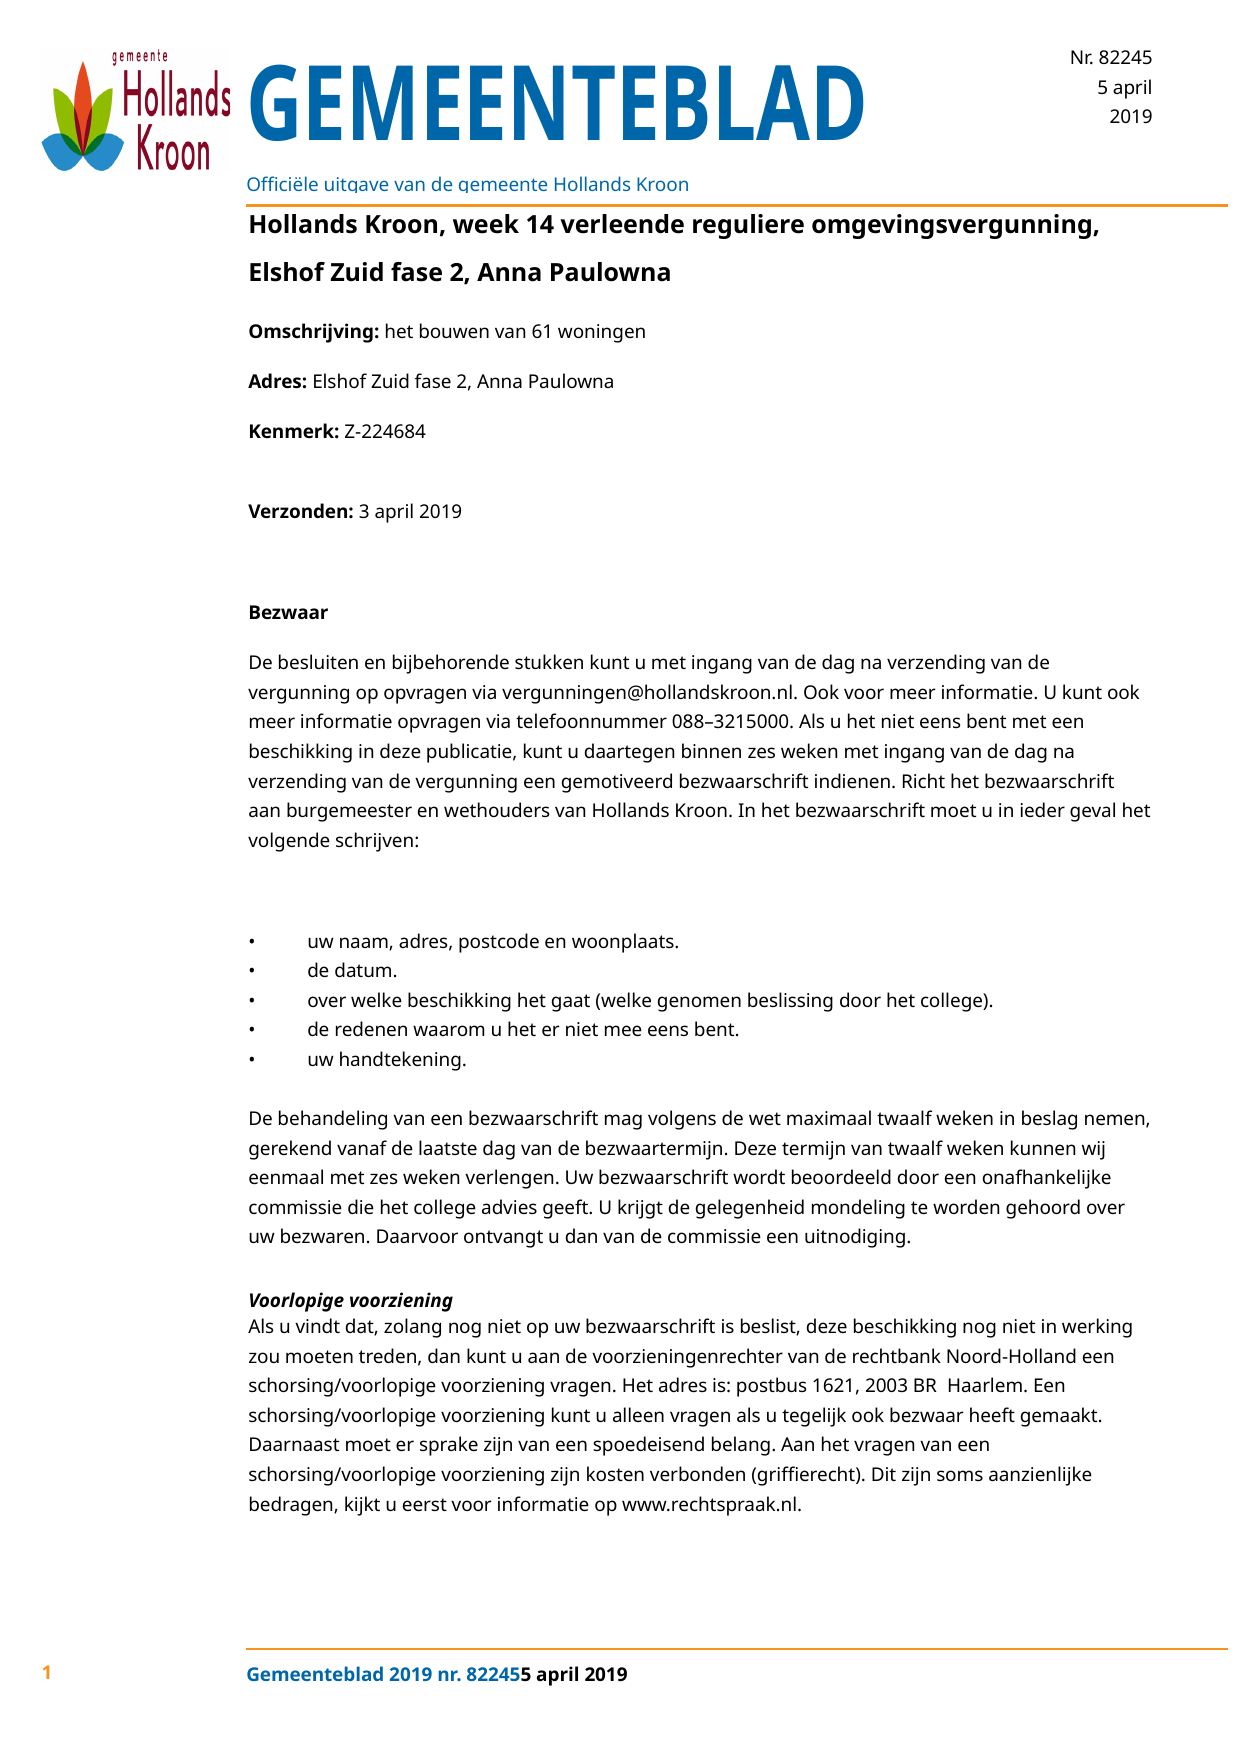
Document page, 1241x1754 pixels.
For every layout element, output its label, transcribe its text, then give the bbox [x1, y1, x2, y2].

picture [41, 47, 231, 172]
text Omschrijving: het bouwen van 61 woningen [248, 318, 1152, 344]
table_header [700, 469, 1152, 495]
text Hollands Kroon, week 14 verleende reguliere omgevingsvergunning, Elshof Zuid fase 2, Anna Paulowna [248, 207, 1152, 288]
list uw naam, adres, postcode en woonplaats. [248, 928, 1152, 953]
text Verzonden: 3 april 2019 [248, 498, 1152, 524]
text Bezwaar [248, 599, 1152, 625]
list uw handtekening. [248, 1046, 1152, 1072]
list de redenen waarom u het er niet mee eens bent. [248, 1017, 1152, 1042]
table_header [248, 469, 700, 495]
list de datum. [248, 957, 1152, 983]
text Als u vindt dat, zolang nog niet op uw bezwaarschrift is beslist, deze beschikking nog niet in werking zou moeten treden, dan kunt u aan de voorzieningenrechter van de rechtbank Noord-Holland een schorsing/voorlopige voorziening vragen. Het adres is: postbus 1621, 2003 BR Haarlem. Een schorsing/voorlopige voorziening kunt u alleen vragen als u tegelijk ook bezwaar heeft gemaakt. Daarnaast moet er sprake zijn van een spoedeisend belang. Aan het vragen van een schorsing/voorlopige voorziening zijn kosten verbonden (griffierecht). Dit zijn soms aanzienlijke bedragen, kijkt u eerst voor informatie op www.rechtspraak.nl. [248, 1313, 1152, 1517]
text De besluiten en bijbehorende stukken kunt u met ingang van de dag na verzending van de vergunning op opvragen via vergunningen@hollandskroon.nl. Ook voor meer informatie. U kunt ook meer informatie opvragen via telefoonnummer 088–3215000. Als u het niet eens bent met een beschikking in deze publicatie, kunt u daartegen binnen zes weken met ingang van de dag na verzending van de vergunning een gemotiveerd bezwaarschrift indienen. Richt het bezwaarschrift aan burgemeester en wethouders van Hollands Kroon. In het bezwaarschrift moet u in ieder geval het volgende schrijven: [248, 649, 1152, 853]
list over welke beschikking het gaat (welke genomen beslissing door het college). [248, 987, 1152, 1013]
text De behandeling van een bezwaarschrift mag volgens de wet maximaal twaalf weken in beslag nemen, gerekend vanaf de laatste dag van de bezwaartermijn. Deze termijn van twaalf weken kunnen wij eenmaal met zes weken verlengen. Uw bezwaarschrift wordt beoordeeld door een onafhankelijke commissie die het college advies geeft. U krijgt de gelegenheid mondeling te worden gehoord over uw bezwaren. Daarvoor ontvangt u dan van de commissie een uitnodiging. [248, 1105, 1152, 1249]
text Kenmerk: Z-224684 [248, 419, 1152, 444]
text Voorlopige voorziening [248, 1288, 1152, 1313]
text Adres: Elshof Zuid fase 2, Anna Paulowna [248, 368, 1152, 394]
